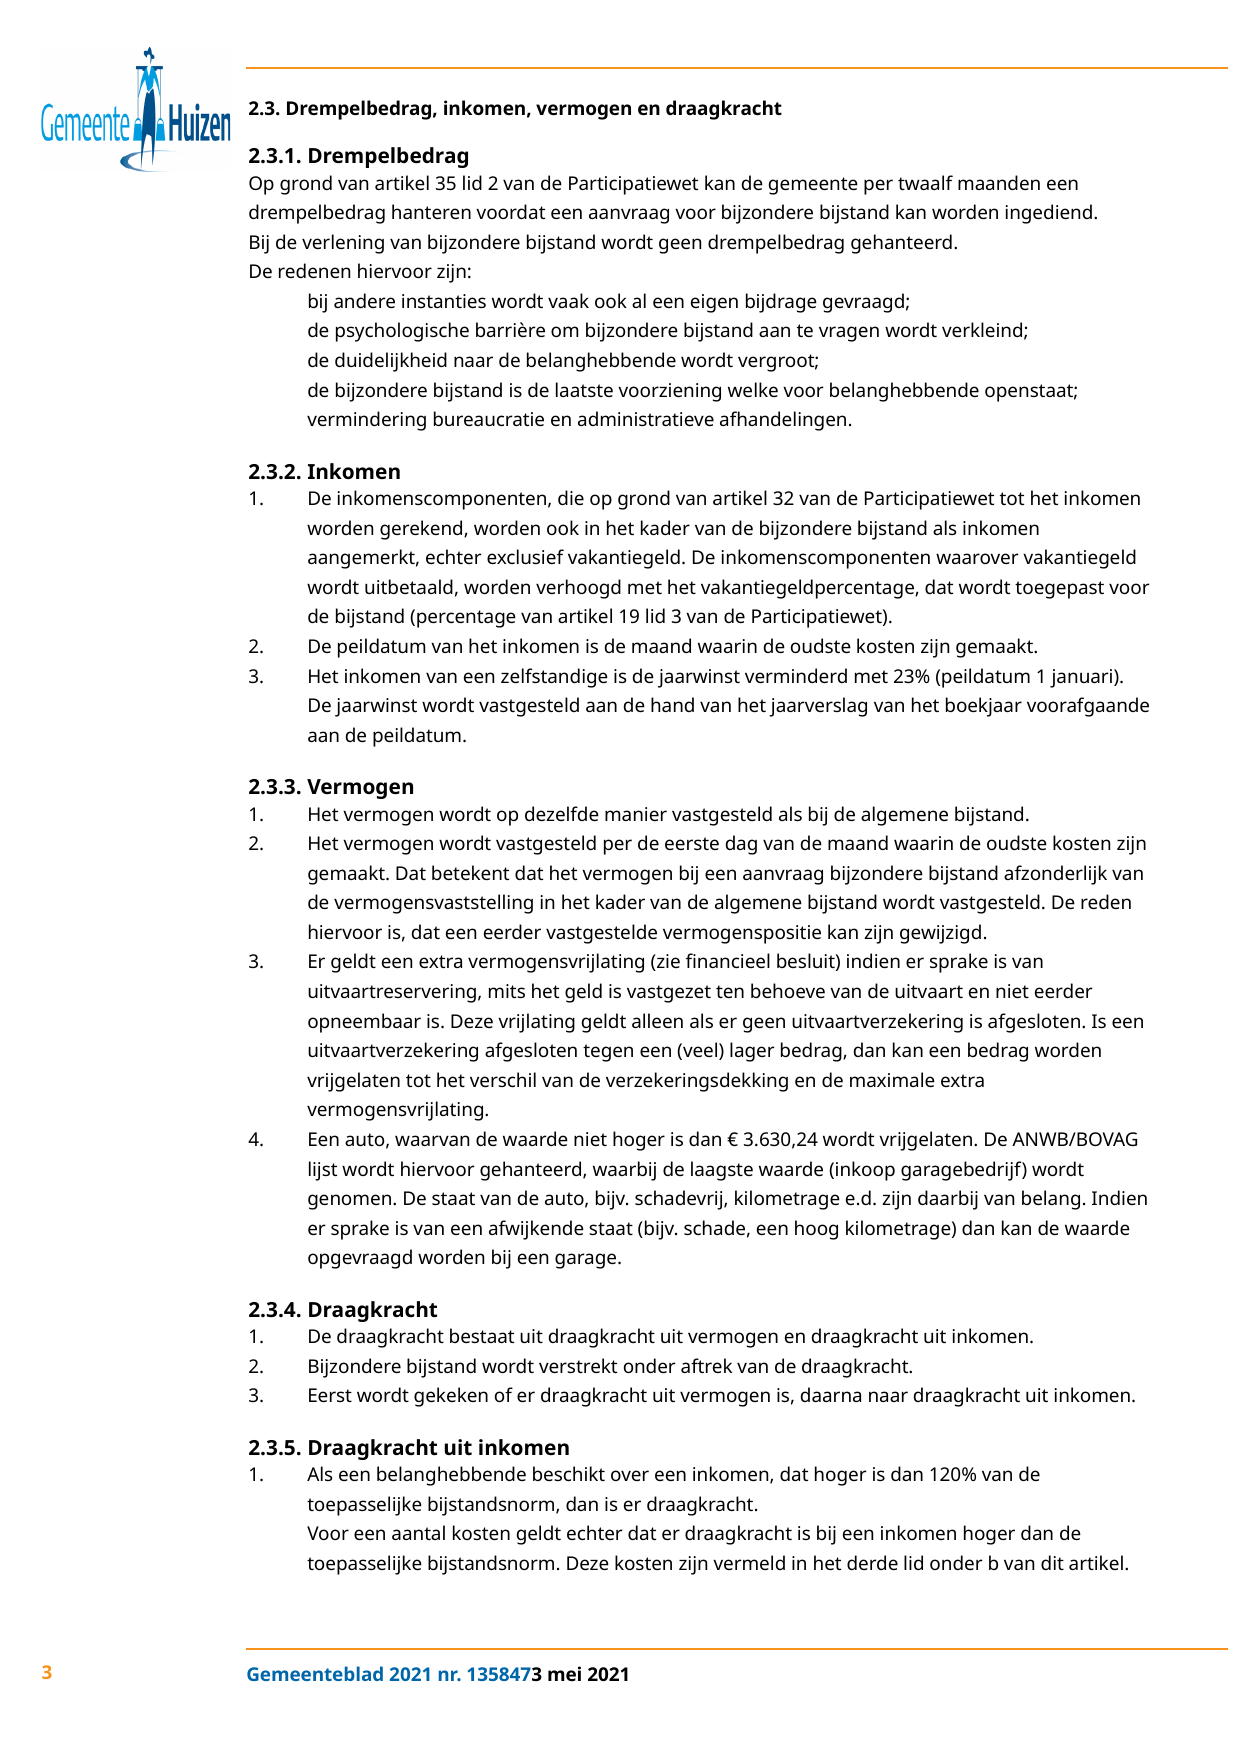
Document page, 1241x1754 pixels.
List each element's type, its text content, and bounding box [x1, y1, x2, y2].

list Een auto, waarvan de waarde niet hoger is dan € 3.630,24 wordt vrijgelaten. De ANWB/BOVAG lijst wordt hiervoor gehanteerd, waarbij de laagste waarde (inkoop garagebedrijf) wordt genomen. De staat van de auto, bijv. schadevrij, kilometrage e.d. zijn daarbij van belang. Indien er sprake is van een afwijkende staat (bijv. schade, een hoog kilometrage) dan kan de waarde opgevraagd worden bij een garage. [248, 1126, 1152, 1270]
list Het inkomen van een zelfstandige is de jaarwinst verminderd met 23% (peildatum 1 januari). De jaarwinst wordt vastgesteld aan de hand van het jaarverslag van het boekjaar voorafgaande aan de peildatum. [248, 663, 1152, 748]
text 2.3.3. Vermogen [248, 772, 1152, 801]
list Voor een aantal kosten geldt echter dat er draagkracht is bij een inkomen hoger dan de toepasselijke bijstandsnorm. Deze kosten zijn vermeld in het derde lid onder b van dit artikel. [248, 1521, 1152, 1576]
list De inkomenscomponenten, die op grond van artikel 32 van de Participatiewet tot het inkomen worden gerekend, worden ook in het kader van de bijzondere bijstand als inkomen aangemerkt, echter exclusief vakantiegeld. De inkomenscomponenten waarover vakantiegeld wordt uitbetaald, worden verhoogd met het vakantiegeldpercentage, dat wordt toegepast voor de bijstand (percentage van artikel 19 lid 3 van de Participatiewet). [248, 485, 1152, 629]
list De draagkracht bestaat uit draagkracht uit vermogen en draagkracht uit inkomen. [248, 1323, 1152, 1349]
list de psychologische barrière om bijzondere bijstand aan te vragen wordt verkleind; [248, 318, 1152, 343]
list Het vermogen wordt op dezelfde manier vastgesteld als bij de algemene bijstand. [248, 801, 1152, 827]
text 2.3. Drempelbedrag, inkomen, vermogen en draagkracht [248, 95, 1152, 121]
list Eerst wordt gekeken of er draagkracht uit vermogen is, daarna naar draagkracht uit inkomen. [248, 1383, 1152, 1408]
list De peildatum van het inkomen is de maand waarin de oudste kosten zijn gemaakt. [248, 633, 1152, 659]
text 2.3.2. Inkomen [248, 457, 1152, 485]
picture [41, 47, 231, 172]
list de bijzondere bijstand is de laatste voorziening welke voor belanghebbende openstaat; [248, 377, 1152, 403]
text De redenen hiervoor zijn: [248, 258, 1152, 284]
list Het vermogen wordt vastgesteld per de eerste dag van de maand waarin de oudste kosten zijn gemaakt. Dat betekent dat het vermogen bij een aanvraag bijzondere bijstand afzonderlijk van de vermogensvaststelling in het kader van de algemene bijstand wordt vastgesteld. De reden hiervoor is, dat een eerder vastgestelde vermogenspositie kan zijn gewijzigd. [248, 830, 1152, 945]
list vermindering bureaucratie en administratieve afhandelingen. [248, 406, 1152, 432]
list Als een belanghebbende beschikt over een inkomen, dat hoger is dan 120% van de toepasselijke bijstandsnorm, dan is er draagkracht. [248, 1461, 1152, 1517]
text 2.3.4. Draagkracht [248, 1295, 1152, 1323]
list de duidelijkheid naar de belanghebbende wordt vergroot; [248, 347, 1152, 373]
list Er geldt een extra vermogensvrijlating (zie financieel besluit) indien er sprake is van uitvaartreservering, mits het geld is vastgezet ten behoeve van de uitvaart en niet eerder opneembaar is. Deze vrijlating geldt alleen als er geen uitvaartverzekering is afgesloten. Is een uitvaartverzekering afgesloten tegen een (veel) lager bedrag, dan kan een bedrag worden vrijgelaten tot het verschil van de verzekeringsdekking en de maximale extra vermogensvrijlating. [248, 949, 1152, 1122]
text Op grond van artikel 35 lid 2 van de Participatiewet kan de gemeente per twaalf maanden een drempelbedrag hanteren voordat een aanvraag voor bijzondere bijstand kan worden ingediend. [248, 170, 1152, 225]
text 2.3.5. Draagkracht uit inkomen [248, 1433, 1152, 1461]
list Bijzondere bijstand wordt verstrekt onder aftrek van de draagkracht. [248, 1353, 1152, 1379]
list bij andere instanties wordt vaak ook al een eigen bijdrage gevraagd; [248, 288, 1152, 314]
text 2.3.1. Drempelbedrag [248, 141, 1152, 170]
text Bij de verlening van bijzondere bijstand wordt geen drempelbedrag gehanteerd. [248, 229, 1152, 255]
